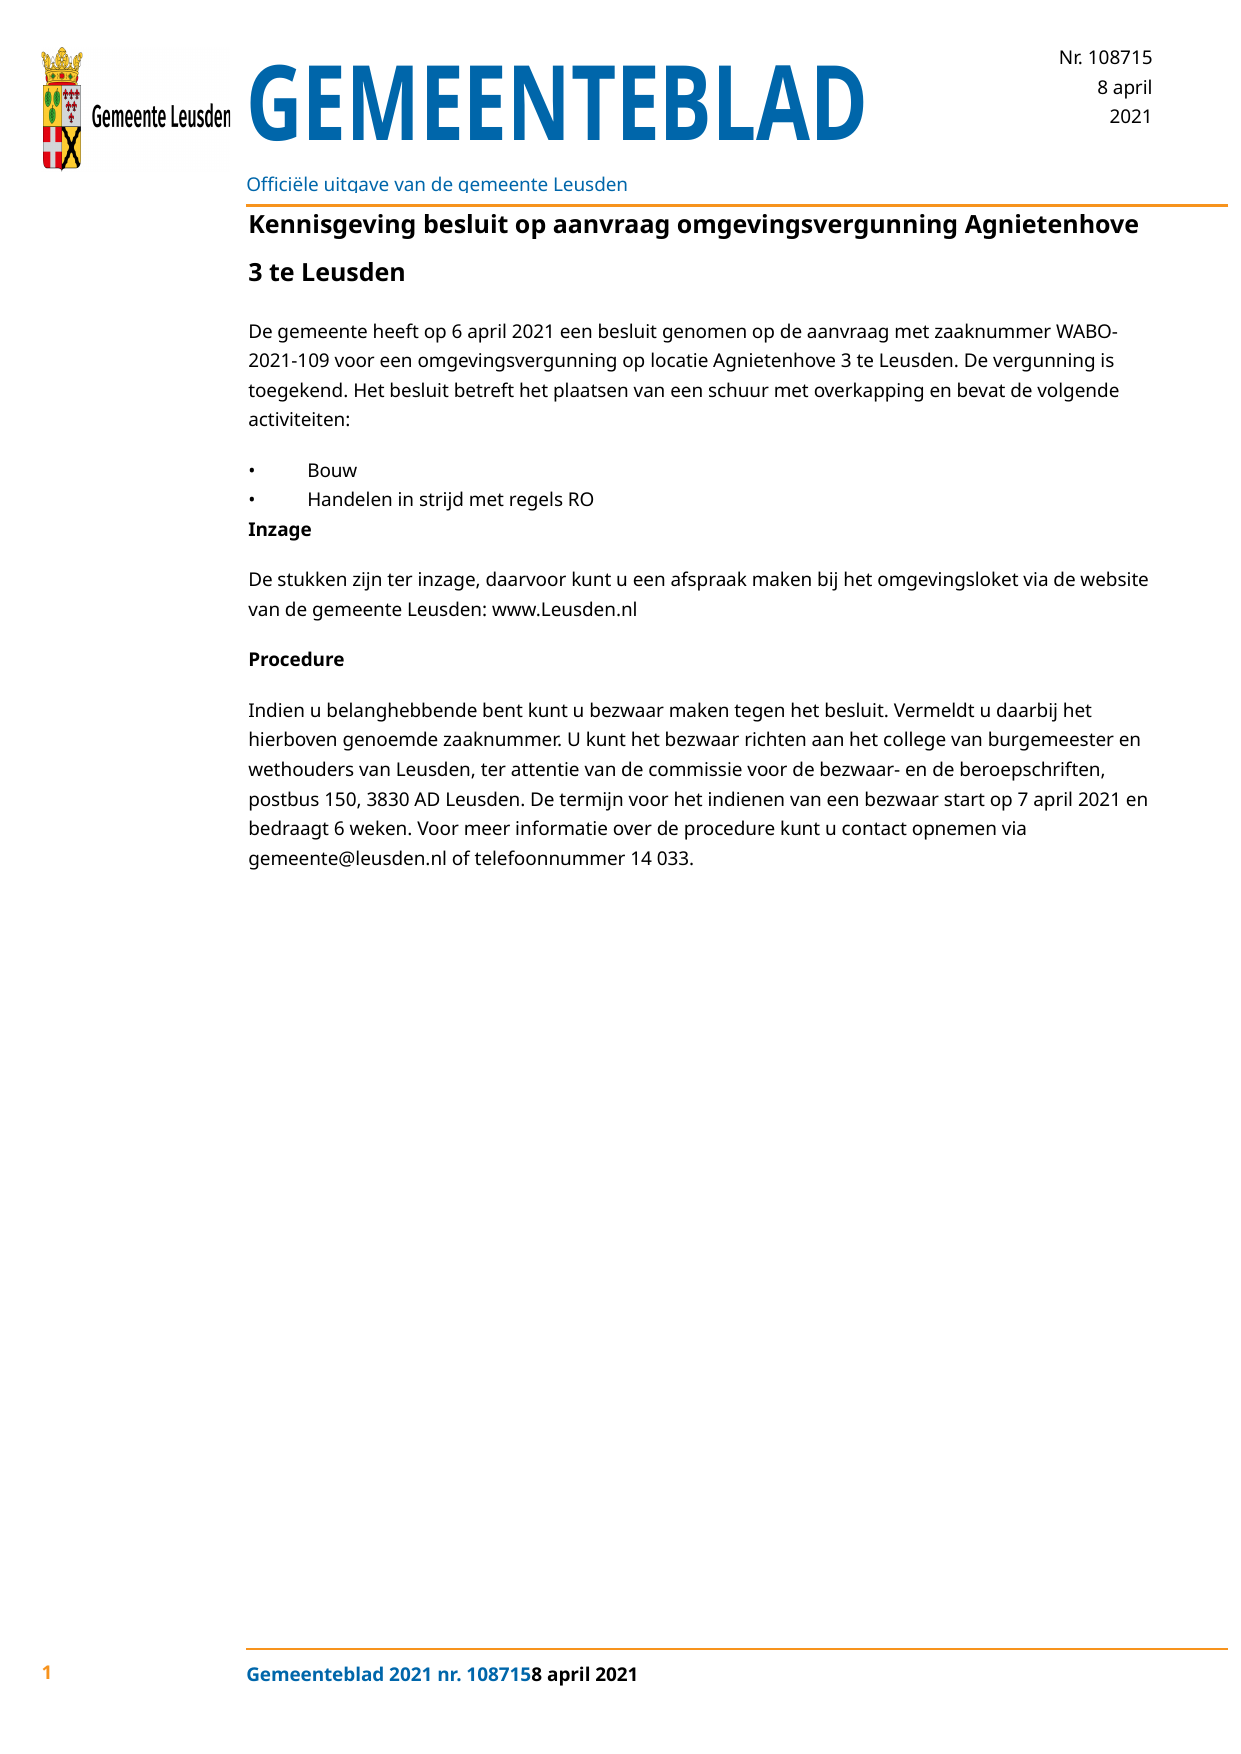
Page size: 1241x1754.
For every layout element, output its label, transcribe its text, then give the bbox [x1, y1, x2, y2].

text De gemeente heeft op 6 april 2021 een besluit genomen op de aanvraag met zaaknummer WABO-2021-109 voor een omgevingsvergunning op locatie Agnietenhove 3 te Leusden. De vergunning is toegekend. Het besluit betreft het plaatsen van een schuur met overkapping en bevat de volgende activiteiten: [248, 318, 1152, 432]
text Indien u belanghebbende bent kunt u bezwaar maken tegen het besluit. Vermeldt u daarbij het hierboven genoemde zaaknummer. U kunt het bezwaar richten aan het college van burgemeester en wethouders van Leusden, ter attentie van de commissie voor de bezwaar- en de beroepschriften, postbus 150, 3830 AD Leusden. De termijn voor het indienen van een bezwaar start op 7 april 2021 en bedraagt 6 weken. Voor meer informatie over de procedure kunt u contact opnemen via gemeente@leusden.nl of telefoonnummer 14 033. [248, 697, 1152, 871]
text Procedure [248, 647, 1152, 672]
list Bouw [248, 457, 1152, 483]
list Handelen in strijd met regels RO [248, 487, 1152, 512]
text Kennisgeving besluit op aanvraag omgevingsvergunning Agnietenhove 3 te Leusden [248, 207, 1152, 288]
text Inzage [248, 516, 1152, 542]
text De stukken zijn ter inzage, daarvoor kunt u een afspraak maken bij het omgevingsloket via de website van de gemeente Leusden: www.Leusden.nl [248, 567, 1152, 622]
picture [41, 47, 231, 172]
